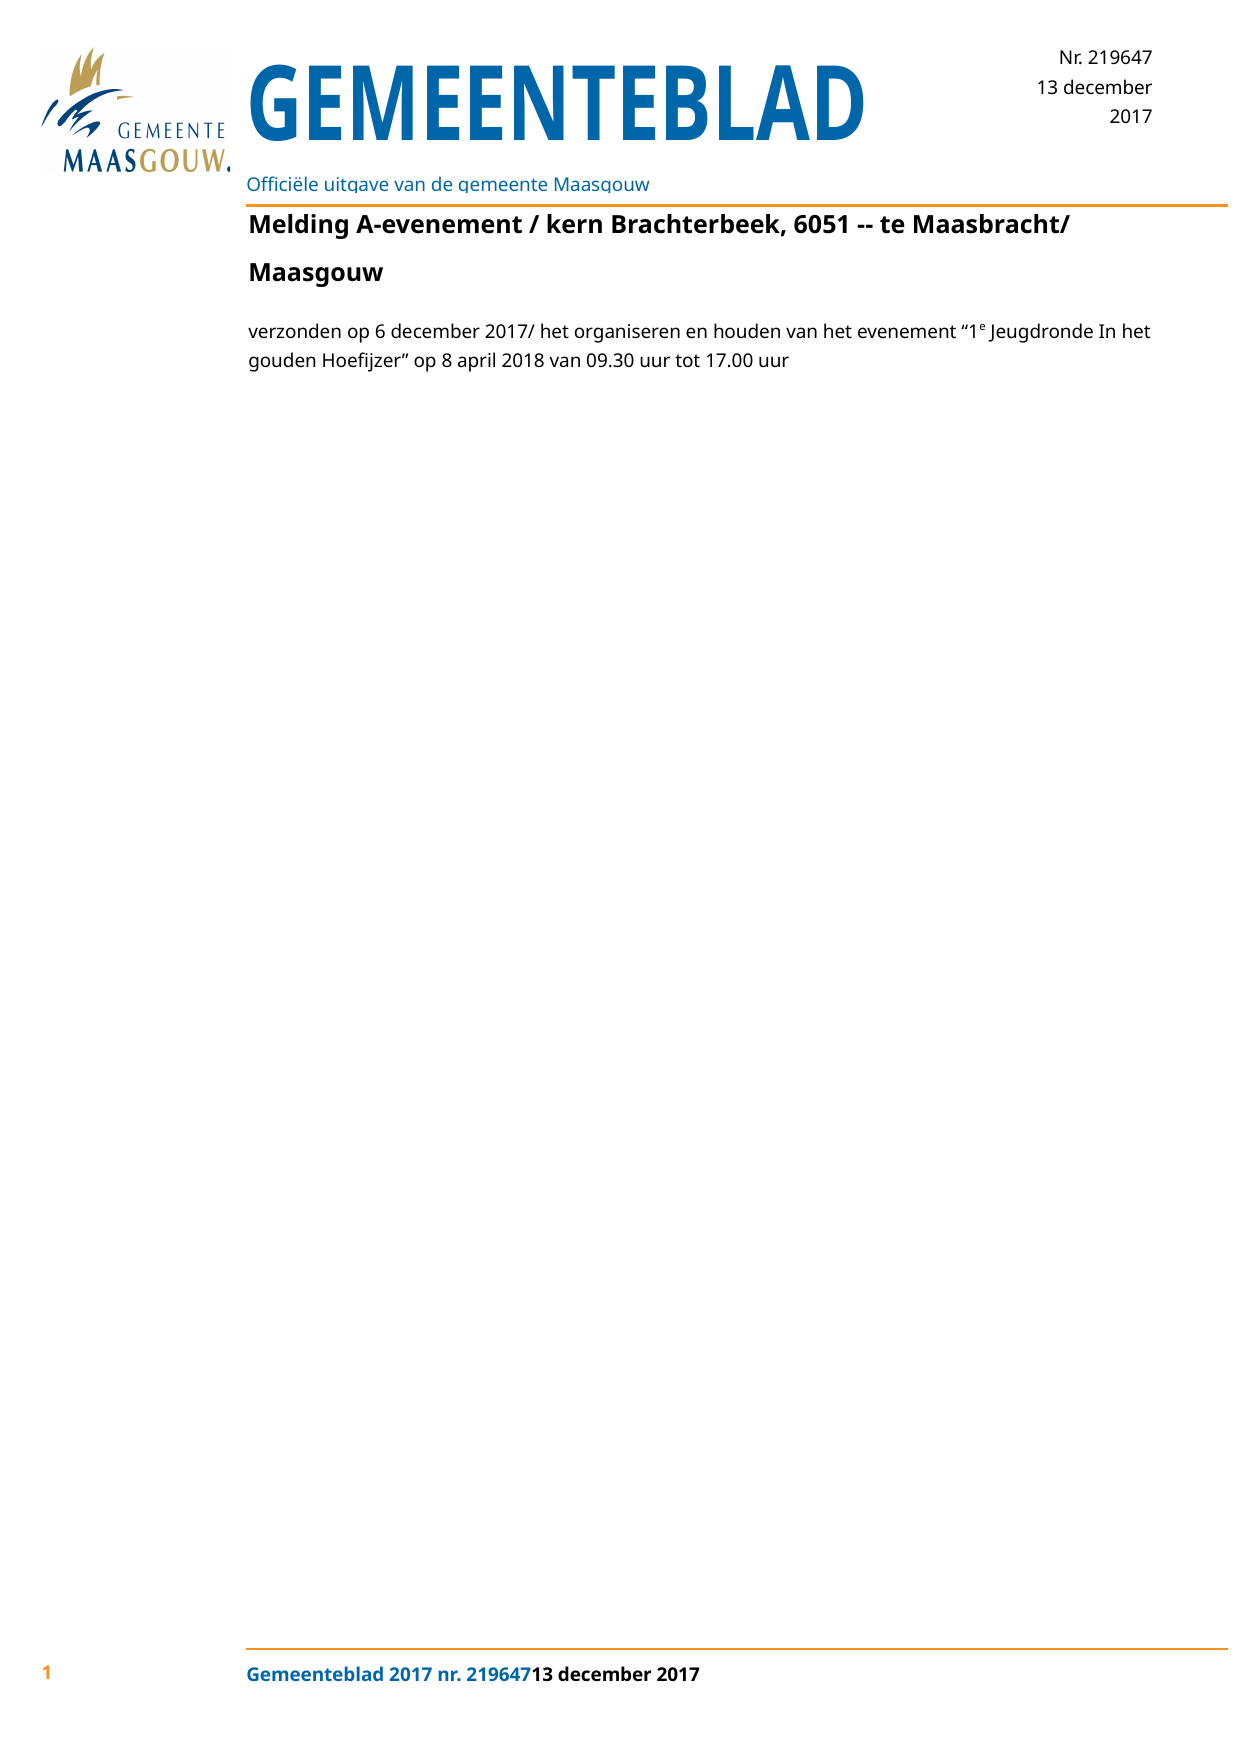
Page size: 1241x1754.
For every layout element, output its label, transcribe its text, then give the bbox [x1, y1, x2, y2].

text Melding A-evenement / kern Brachterbeek, 6051 -- te Maasbracht/ Maasgouw [248, 207, 1152, 288]
text verzonden op 6 december 2017/ het organiseren en houden van het evenement “1e Jeugdronde In het gouden Hoefijzer” op 8 april 2018 van 09.30 uur tot 17.00 uur [248, 318, 1152, 373]
picture [41, 47, 231, 172]
